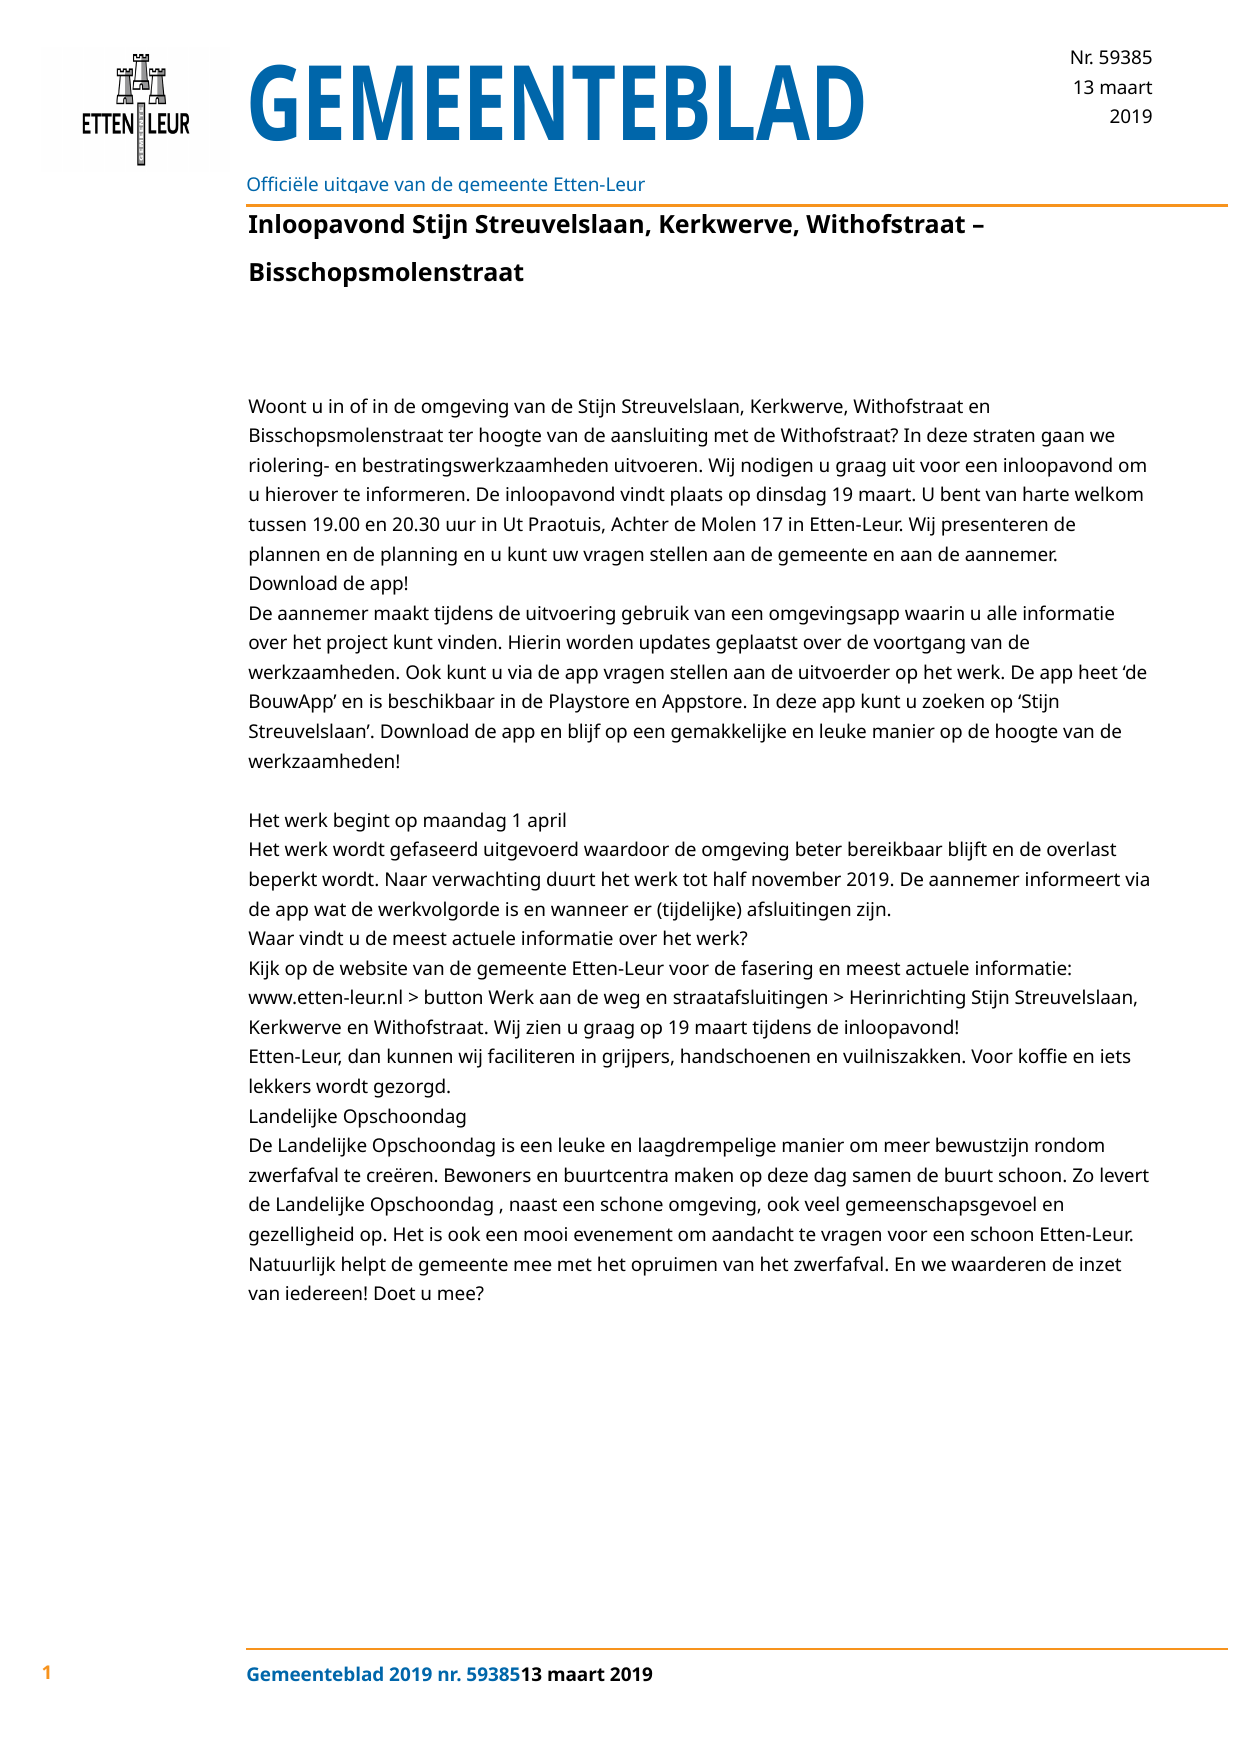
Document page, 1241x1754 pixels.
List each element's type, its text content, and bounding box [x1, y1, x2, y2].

text Woont u in of in de omgeving van de Stijn Streuvelslaan, Kerkwerve, Withofstraat en Bisschopsmolenstraat ter hoogte van de aansluiting met de Withofstraat? In deze straten gaan we riolering- en bestratingswerkzaamheden uitvoeren. Wij nodigen u graag uit voor een inloopavond om u hierover te informeren. De inloopavond vindt plaats op dinsdag 19 maart. U bent van harte welkom tussen 19.00 en 20.30 uur in Ut Praotuis, Achter de Molen 17 in Etten-Leur. Wij presenteren de plannen en de planning en u kunt uw vragen stellen aan de gemeente en aan de aannemer. [248, 393, 1152, 567]
text Waar vindt u de meest actuele informatie over het werk? [248, 925, 1152, 951]
text Het werk wordt gefaseerd uitgevoerd waardoor de omgeving beter bereikbaar blijft en de overlast beperkt wordt. Naar verwachting duurt het werk tot half november 2019. De aannemer informeert via de app wat de werkvolgorde is en wanneer er (tijdelijke) afsluitingen zijn. [248, 837, 1152, 922]
text Natuurlijk helpt de gemeente mee met het opruimen van het zwerfafval. En we waarderen de inzet van iedereen! Doet u mee? [248, 1251, 1152, 1306]
text De aannemer maakt tijdens de uitvoering gebruik van een omgevingsapp waarin u alle informatie over het project kunt vinden. Hierin worden updates geplaatst over de voortgang van de werkzaamheden. Ook kunt u via de app vragen stellen aan de uitvoerder op het werk. De app heet ‘de BouwApp’ en is beschikbaar in de Playstore en Appstore. In deze app kunt u zoeken op ‘Stijn Streuvelslaan’. Download de app en blijf op een gemakkelijke en leuke manier op de hoogte van de werkzaamheden! [248, 600, 1152, 774]
text De Landelijke Opschoondag is een leuke en laagdrempelige manier om meer bewustzijn rondom zwerfafval te creëren. Bewoners en buurtcentra maken op deze dag samen de buurt schoon. Zo levert de Landelijke Opschoondag , naast een schone omgeving, ook veel gemeenschapsgevoel en gezelligheid op. Het is ook een mooi evenement om aandacht te vragen voor een schoon Etten-Leur. [248, 1132, 1152, 1247]
text Download de app! [248, 570, 1152, 596]
text Etten-Leur, dan kunnen wij faciliteren in grijpers, handschoenen en vuilniszakken. Voor koffie en iets lekkers wordt gezorgd. [248, 1044, 1152, 1099]
text Inloopavond Stijn Streuvelslaan, Kerkwerve, Withofstraat – Bisschopsmolenstraat [248, 207, 1152, 288]
picture [41, 47, 231, 172]
text Kijk op de website van de gemeente Etten-Leur voor de fasering en meest actuele informatie: www.etten-leur.nl > button Werk aan de weg en straatafsluitingen > Herinrichting Stijn Streuvelslaan, Kerkwerve en Withofstraat. Wij zien u graag op 19 maart tijdens de inloopavond! [248, 955, 1152, 1040]
text Het werk begint op maandag 1 april [248, 807, 1152, 833]
text Landelijke Opschoondag [248, 1103, 1152, 1129]
